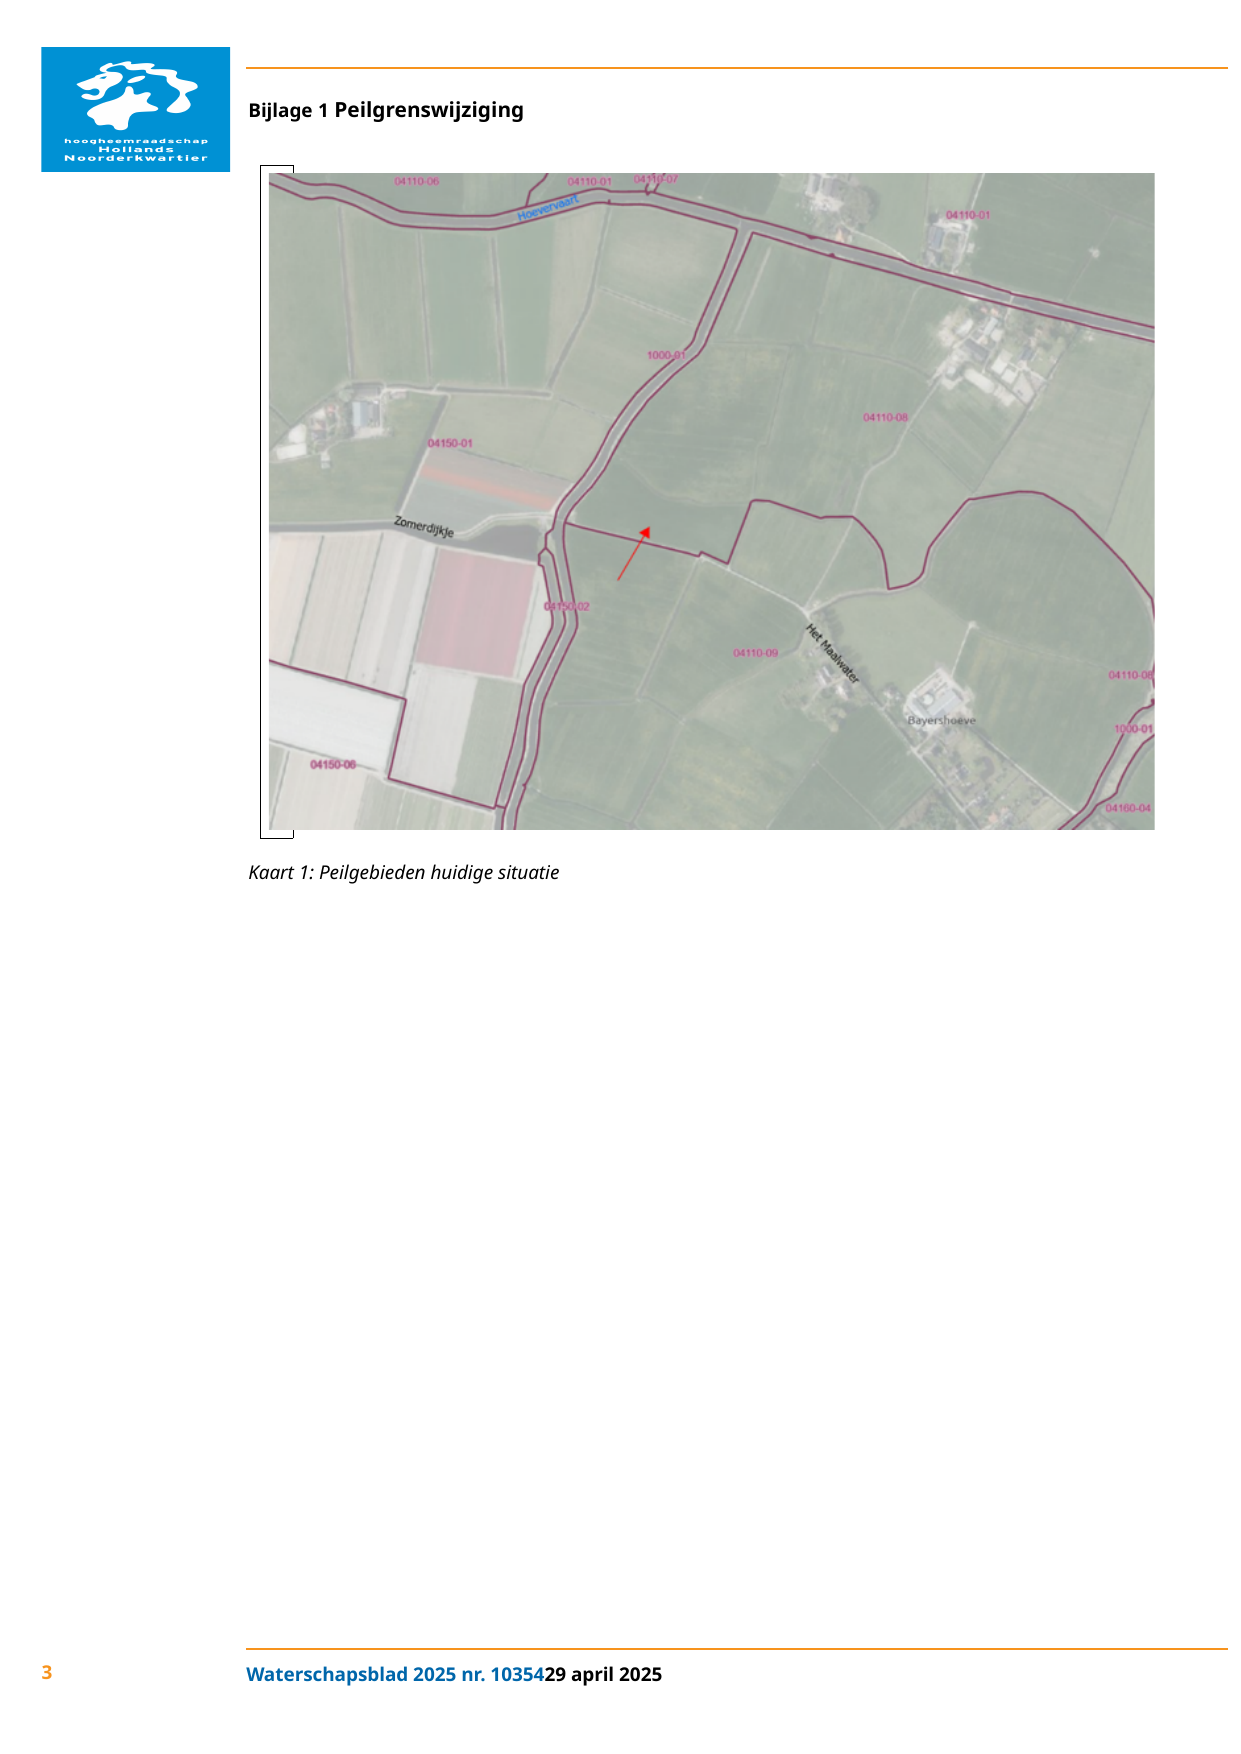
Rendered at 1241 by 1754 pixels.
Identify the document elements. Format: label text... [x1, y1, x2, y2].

picture [88, 87, 157, 130]
picture [118, 62, 197, 112]
picture [129, 76, 144, 82]
picture [78, 64, 122, 99]
picture [268, 173, 1155, 830]
text Kaart 1: Peilgebieden huidige situatie [248, 859, 1152, 885]
text Bijlage 1 Peilgrenswijziging [248, 95, 1152, 123]
